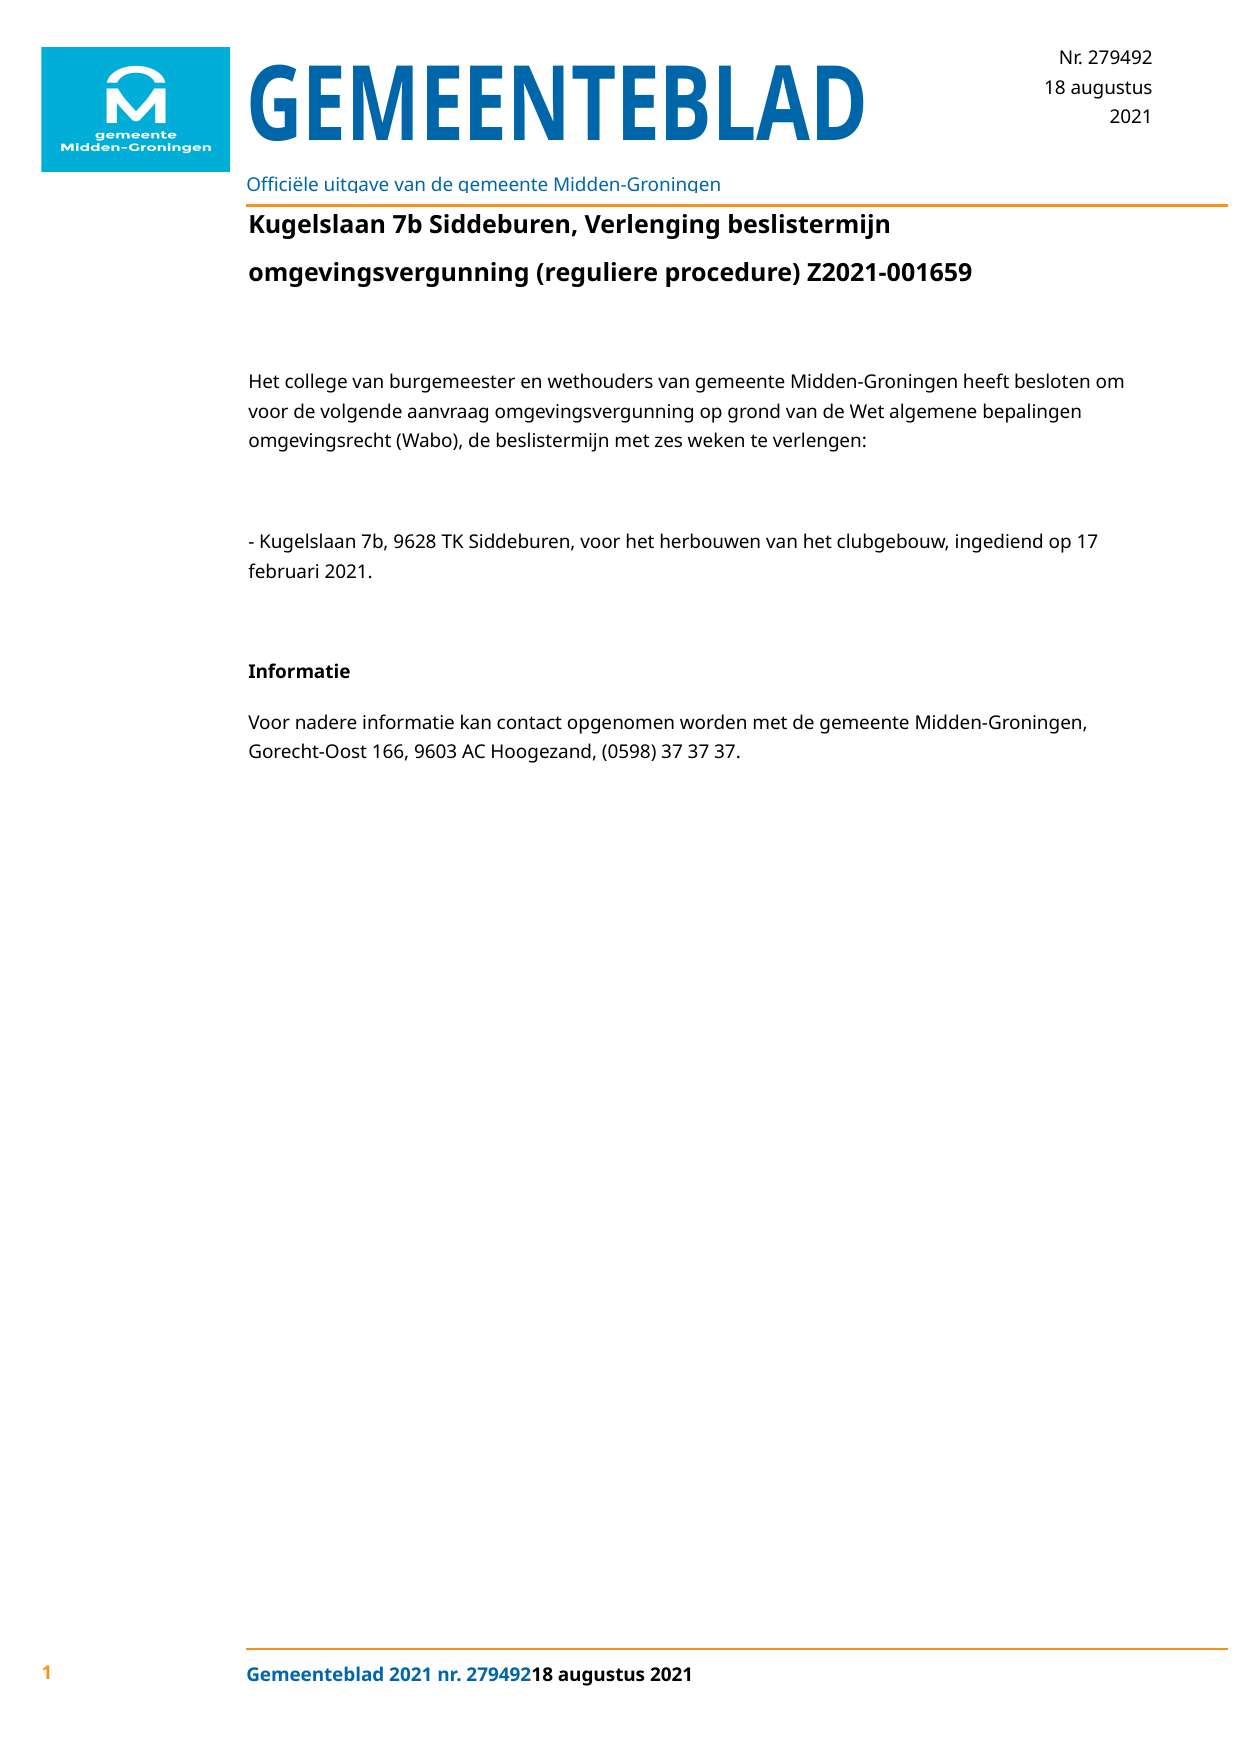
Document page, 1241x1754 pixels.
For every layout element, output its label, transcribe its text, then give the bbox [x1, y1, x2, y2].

picture [107, 89, 165, 122]
picture [184, 146, 190, 153]
picture [108, 66, 164, 82]
text Kugelslaan 7b Siddeburen, Verlenging beslistermijn omgevingsvergunning (reguliere procedure) Z2021-001659 [248, 207, 1152, 288]
text - Kugelslaan 7b, 9628 TK Siddeburen, voor het herbouwen van het clubgebouw, ingediend op 17 februari 2021. [248, 528, 1152, 584]
text Informatie [248, 659, 1152, 684]
text Het college van burgemeester en wethouders van gemeente Midden-Groningen heeft besloten om voor de volgende aanvraag omgevingsvergunning op grond van de Wet algemene bepalingen omgevingsrecht (Wabo), de beslistermijn met zes weken te verlengen: [248, 368, 1152, 453]
text Voor nadere informatie kan contact opgenomen worden met de gemeente Midden-Groningen, Gorecht-Oost 166, 9603 AC Hoogezand, (0598) 37 37 37. [248, 709, 1152, 764]
